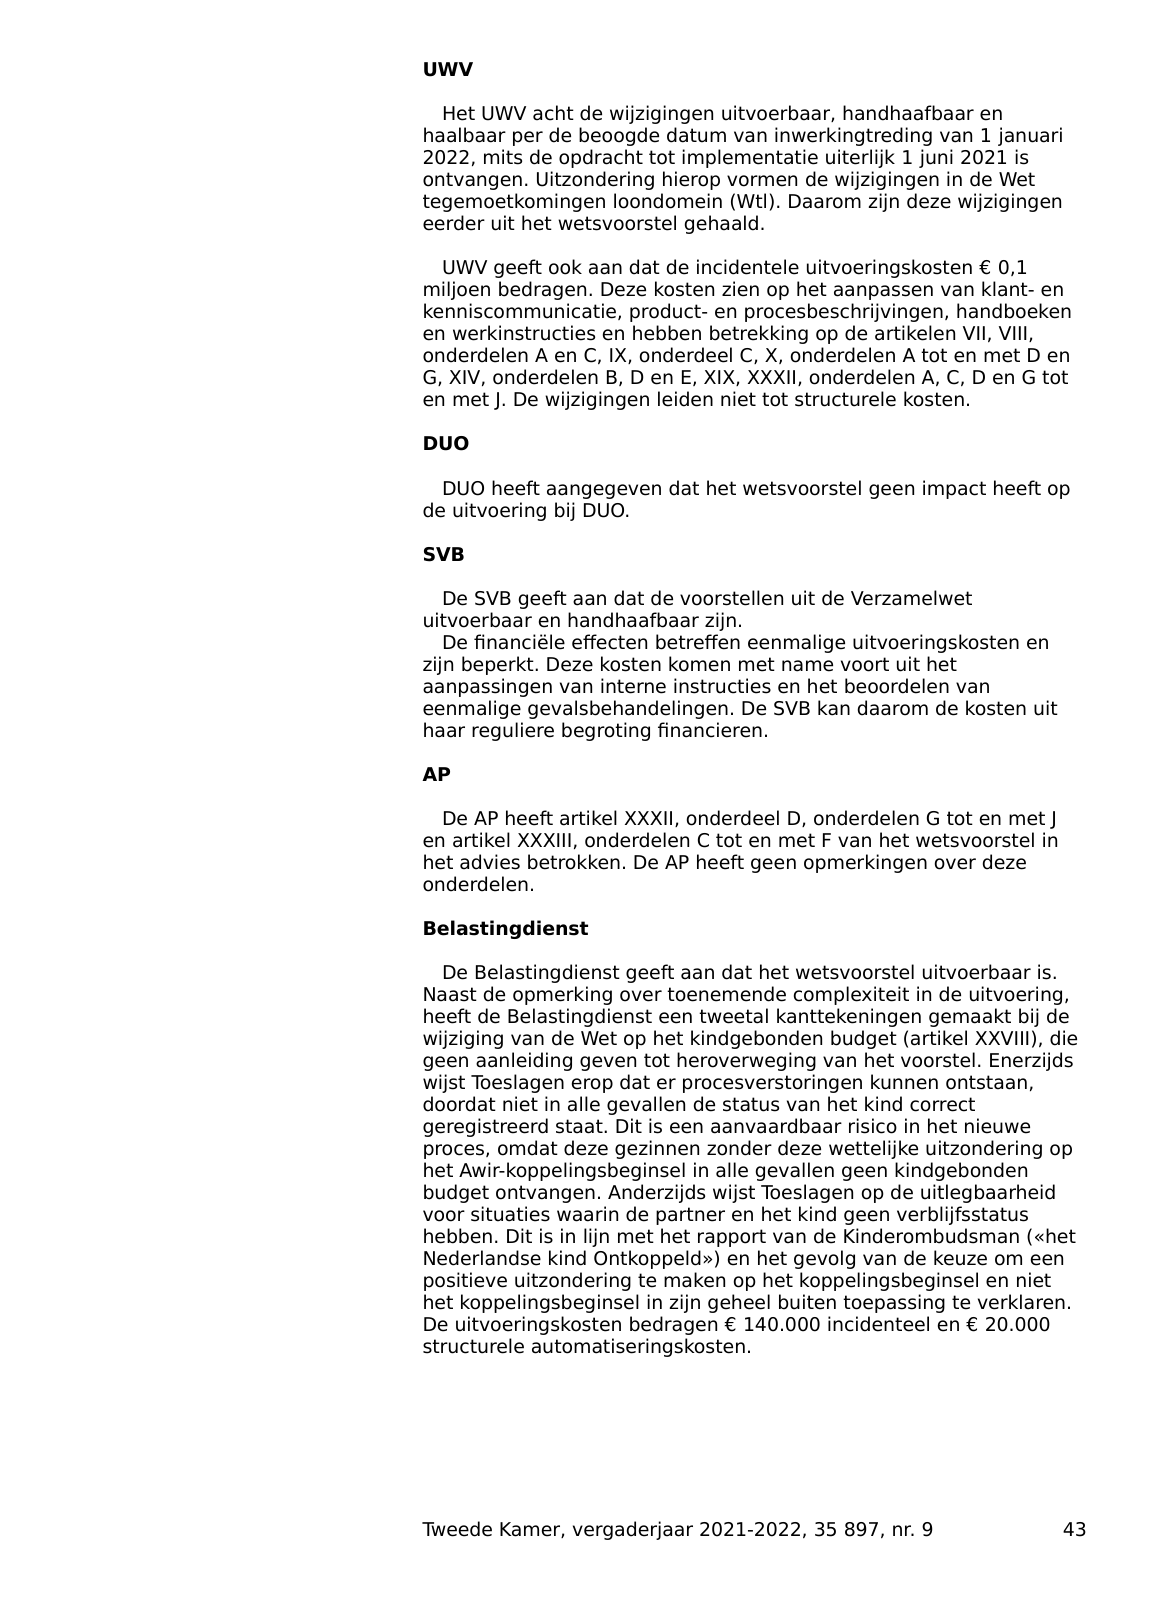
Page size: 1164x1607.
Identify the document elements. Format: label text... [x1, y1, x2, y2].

subtitle AP [422, 764, 1087, 786]
text DUO heeft aangegeven dat het wetsvoorstel geen impact heeft op de uitvoering bij DUO. [422, 477, 1087, 521]
text UWV geeft ook aan dat de incidentele uitvoeringskosten € 0,1 miljoen bedragen. Deze kosten zien op het aanpassen van klant- en kenniscommunicatie, product- en procesbeschrijvingen, handboeken en werkinstructies en hebben betrekking op de artikelen VII, VIII, onderdelen A en C, IX, onderdeel C, X, onderdelen A tot en met D en G, XIV, onderdelen B, D en E, XIX, XXXII, onderdelen A, C, D en G tot en met J. De wijzigingen leiden niet tot structurele kosten. [422, 257, 1087, 411]
subtitle SVB [422, 544, 1087, 566]
text De financiële effecten betreffen eenmalige uitvoeringskosten en zijn beperkt. Deze kosten komen met name voort uit het aanpassingen van interne instructies en het beoordelen van eenmalige gevalsbehandelingen. De SVB kan daarom de kosten uit haar reguliere begroting financieren. [422, 632, 1087, 742]
text De Belastingdienst geeft aan dat het wetsvoorstel uitvoerbaar is. Naast de opmerking over toenemende complexiteit in de uitvoering, heeft de Belastingdienst een tweetal kanttekeningen gemaakt bij de wijziging van de Wet op het kindgebonden budget (artikel XXVIII), die geen aanleiding geven tot heroverweging van het voorstel. Enerzijds wijst Toeslagen erop dat er procesverstoringen kunnen ontstaan, doordat niet in alle gevallen de status van het kind correct geregistreerd staat. Dit is een aanvaardbaar risico in het nieuwe proces, omdat deze gezinnen zonder deze wettelijke uitzondering op het Awir-koppelingsbeginsel in alle gevallen geen kindgebonden budget ontvangen. Anderzijds wijst Toeslagen op de uitlegbaarheid voor situaties waarin de partner en het kind geen verblijfsstatus hebben. Dit is in lijn met het rapport van de Kinderombudsman («het Nederlandse kind Ontkoppeld») en het gevolg van de keuze om een positieve uitzondering te maken op het koppelingsbeginsel en niet het koppelingsbeginsel in zijn geheel buiten toepassing te verklaren. De uitvoeringskosten bedragen € 140.000 incidenteel en € 20.000 structurele automatiseringskosten. [422, 962, 1087, 1358]
subtitle Belastingdienst [422, 918, 1087, 940]
text De AP heeft artikel XXXII, onderdeel D, onderdelen G tot en met J en artikel XXXIII, onderdelen C tot en met F van het wetsvoorstel in het advies betrokken. De AP heeft geen opmerkingen over deze onderdelen. [422, 808, 1087, 896]
text Het UWV acht de wijzigingen uitvoerbaar, handhaafbaar en haalbaar per de beoogde datum van inwerkingtreding van 1 januari 2022, mits de opdracht tot implementatie uiterlijk 1 juni 2021 is ontvangen. Uitzondering hierop vormen de wijzigingen in de Wet tegemoetkomingen loondomein (Wtl). Daarom zijn deze wijzigingen eerder uit het wetsvoorstel gehaald. [422, 103, 1087, 235]
subtitle DUO [422, 433, 1087, 455]
subtitle UWV [422, 59, 1087, 81]
text De SVB geeft aan dat de voorstellen uit de Verzamelwet uitvoerbaar en handhaafbaar zijn. [422, 588, 1087, 632]
